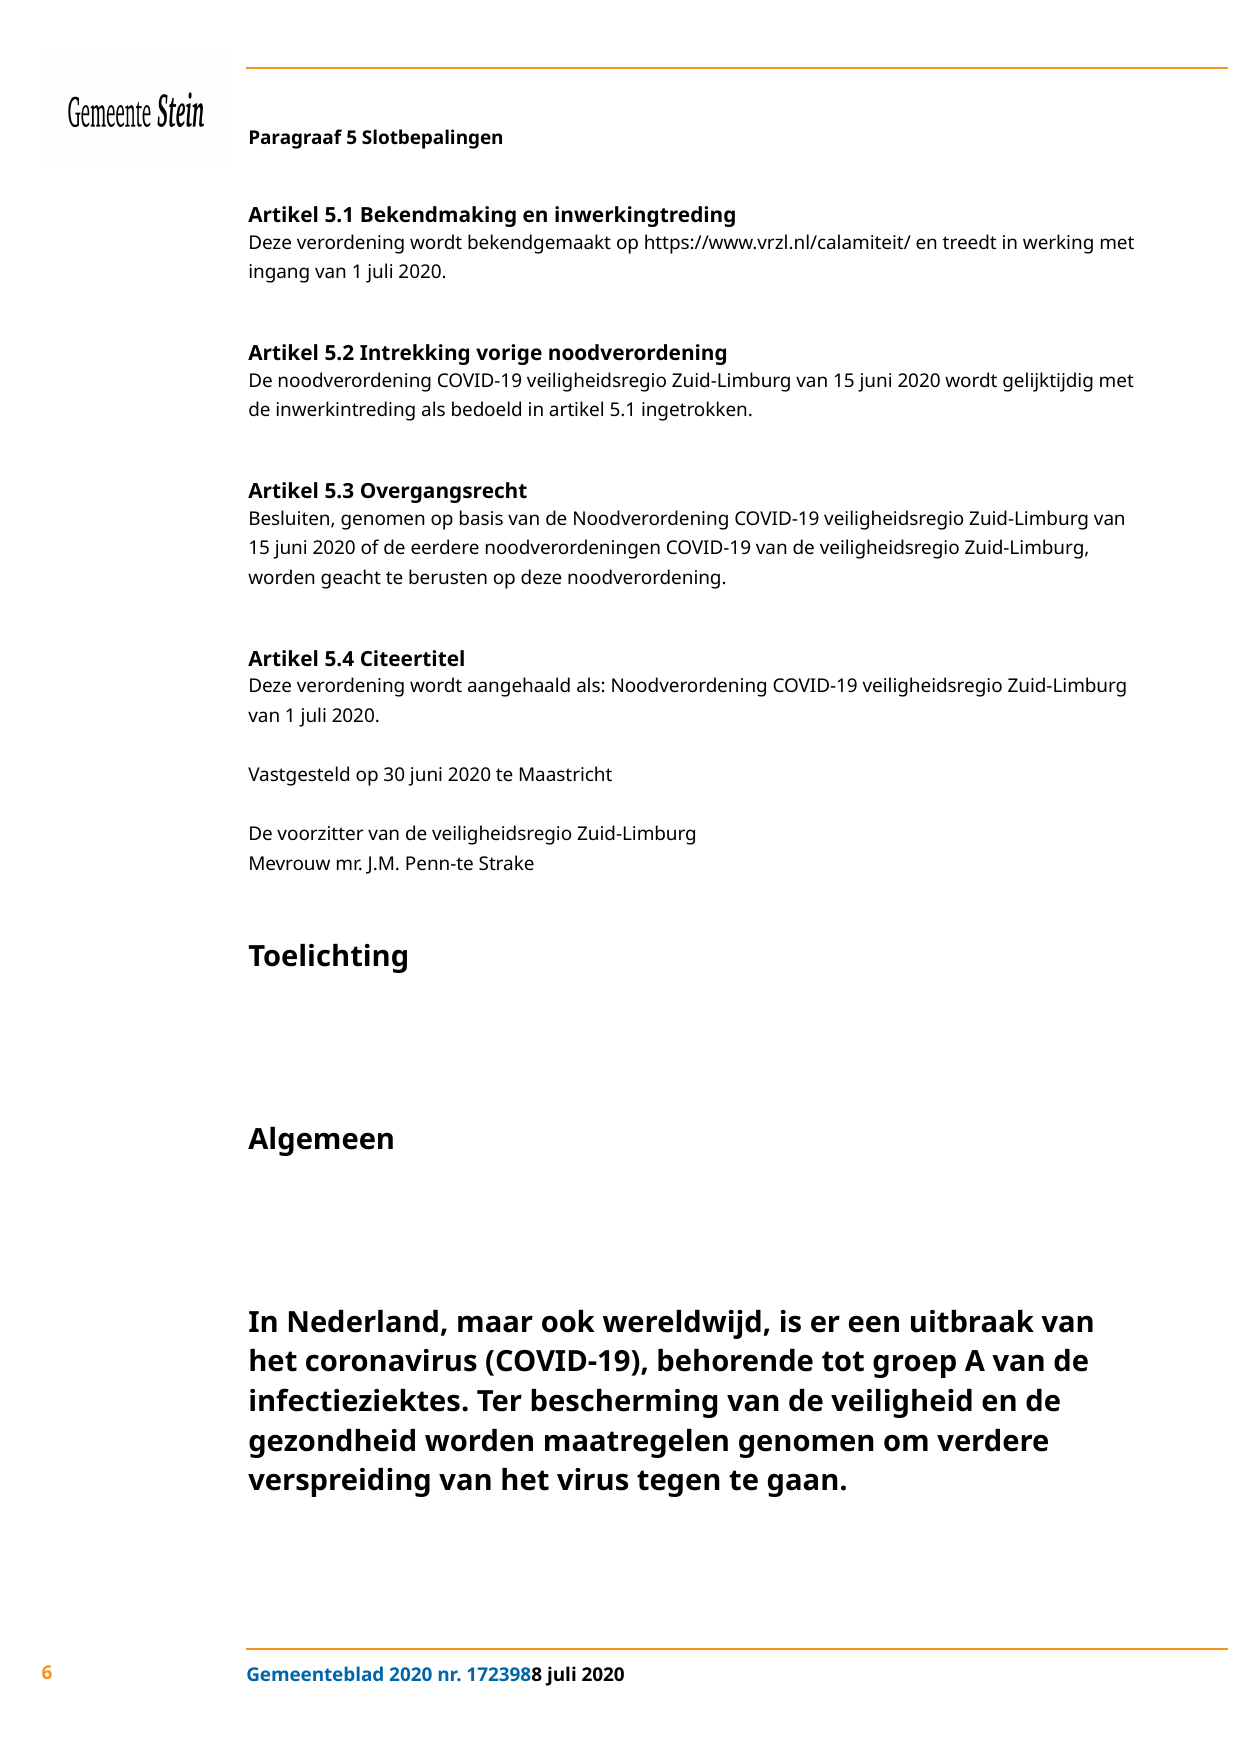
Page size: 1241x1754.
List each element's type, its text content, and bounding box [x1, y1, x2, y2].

text Deze verordening wordt bekendgemaakt op https://www.vrzl.nl/calamiteit/ en treedt in werking met ingang van 1 juli 2020. [248, 229, 1152, 284]
text Artikel 5.2 Intrekking vorige noodverordening [248, 338, 1152, 367]
text Besluiten, genomen op basis van de Noodverordening COVID-19 veiligheidsregio Zuid-Limburg van 15 juni 2020 of de eerdere noodverordeningen COVID-19 van de veiligheidsregio Zuid-Limburg, worden geacht te berusten op deze noodverordening. [248, 505, 1152, 590]
text Toelichting [248, 935, 1152, 975]
text Paragraaf 5 Slotbepalingen [248, 124, 1152, 150]
text In Nederland, maar ook wereldwijd, is er een uitbraak van het coronavirus (COVID-19), behorende tot groep A van de infectieziektes. Ter bescherming van de veiligheid en de gezondheid worden maatregelen genomen om verdere verspreiding van het virus tegen te gaan. [248, 1301, 1152, 1499]
text Vastgesteld op 30 juni 2020 te Maastricht [248, 761, 1152, 787]
text De voorzitter van de veiligheidsregio Zuid-Limburg [248, 821, 1152, 846]
picture [41, 47, 231, 172]
text Deze verordening wordt aangehaald als: Noodverordening COVID-19 veiligheidsregio Zuid-Limburg van 1 juli 2020. [248, 673, 1152, 728]
text Algemeen [248, 1118, 1152, 1158]
text Artikel 5.3 Overgangsrecht [248, 477, 1152, 505]
text Artikel 5.4 Citeertitel [248, 644, 1152, 673]
text Mevrouw mr. J.M. Penn-te Strake [248, 850, 1152, 876]
text Artikel 5.1 Bekendmaking en inwerkingtreding [248, 201, 1152, 229]
text De noodverordening COVID-19 veiligheidsregio Zuid-Limburg van 15 juni 2020 wordt gelijktijdig met de inwerkintreding als bedoeld in artikel 5.1 ingetrokken. [248, 367, 1152, 422]
